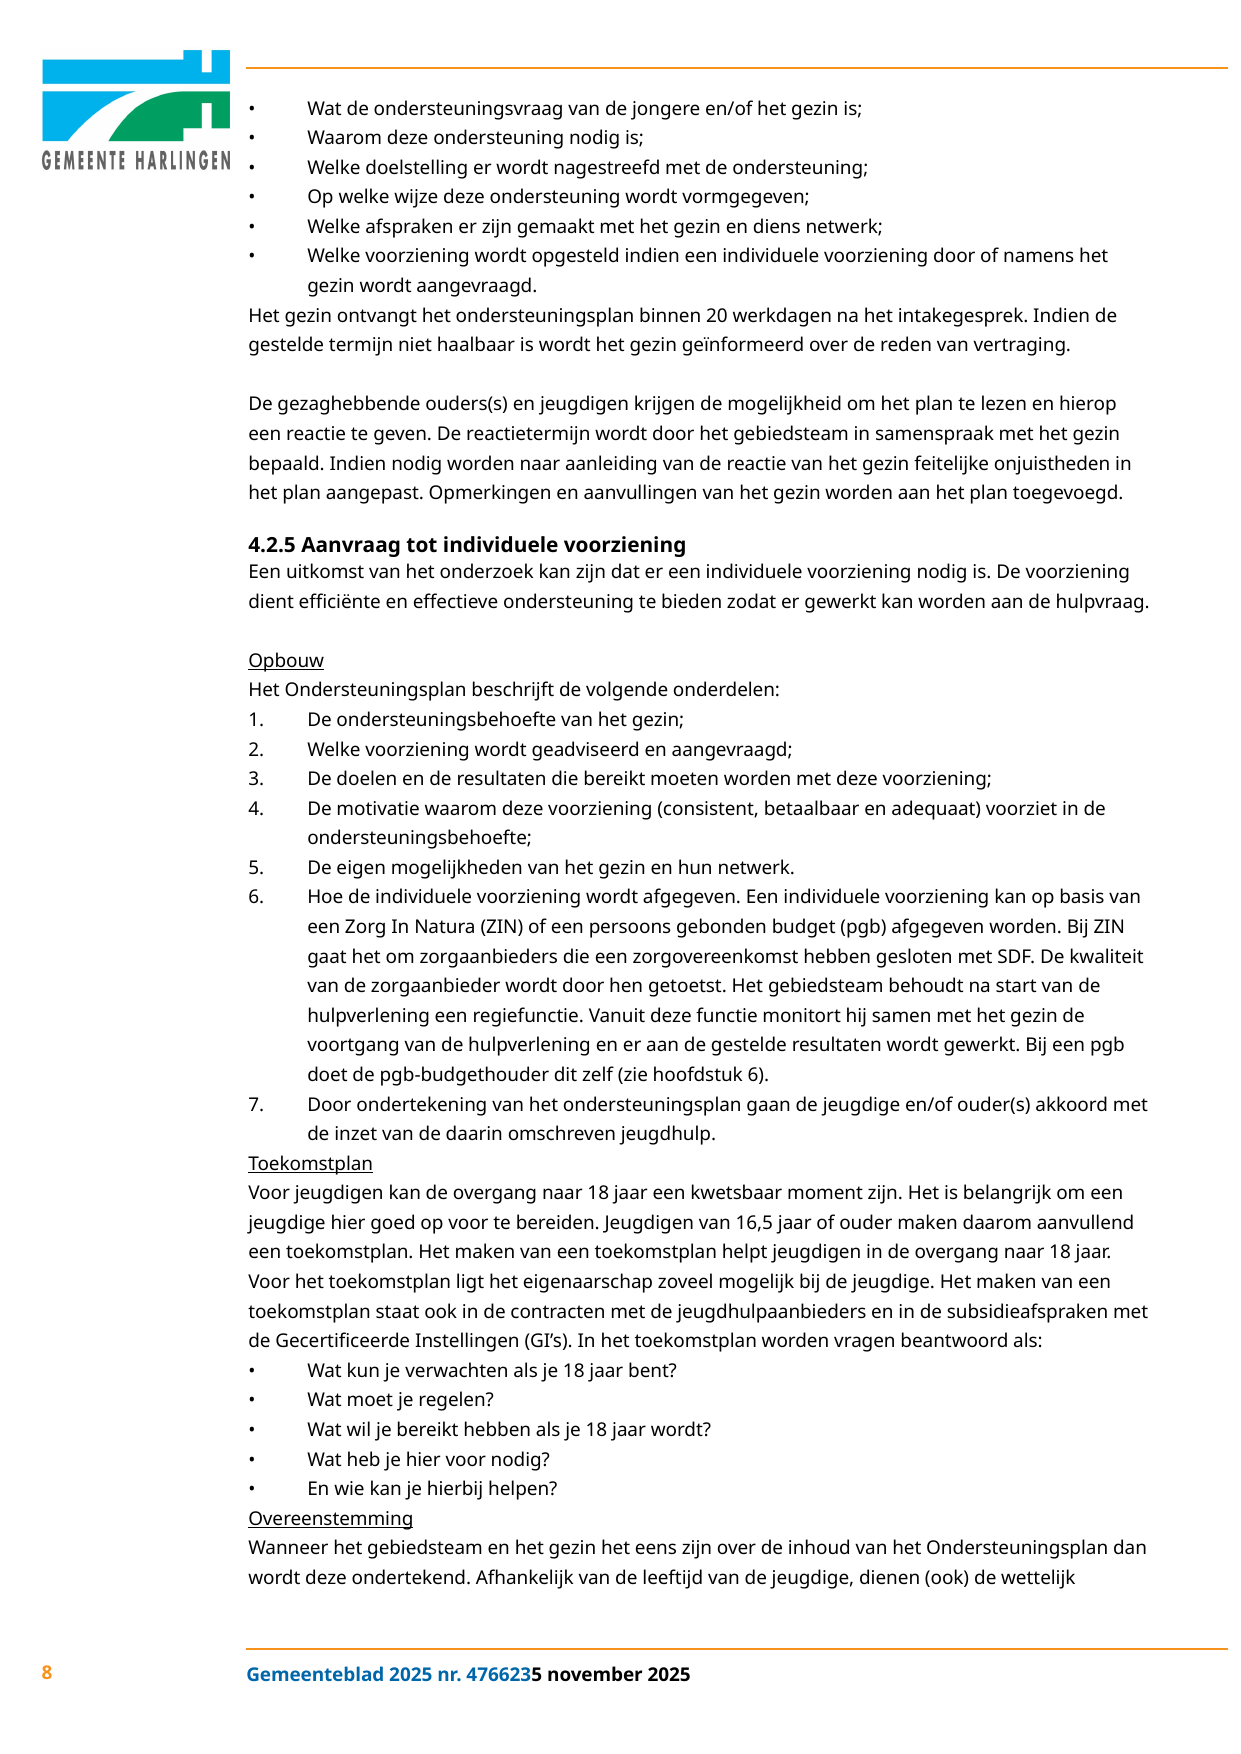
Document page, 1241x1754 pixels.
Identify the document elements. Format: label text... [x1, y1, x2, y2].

list Wat kun je verwachten als je 18 jaar bent? [248, 1357, 1152, 1383]
text De gezaghebbende ouders(s) en jeugdigen krijgen de mogelijkheid om het plan te lezen en hierop een reactie te geven. De reactietermijn wordt door het gebiedsteam in samenspraak met het gezin bepaald. Indien nodig worden naar aanleiding van de reactie van het gezin feitelijke onjuistheden in het plan aangepast. Opmerkingen en aanvullingen van het gezin worden aan het plan toegevoegd. [248, 391, 1152, 505]
list De doelen en de resultaten die bereikt moeten worden met deze voorziening; [248, 765, 1152, 791]
list Welke afspraken er zijn gemaakt met het gezin en diens netwerk; [248, 213, 1152, 239]
list Wat de ondersteuningsvraag van de jongere en/of het gezin is; [248, 95, 1152, 121]
list Wat wil je bereikt hebben als je 18 jaar wordt? [248, 1416, 1152, 1442]
list Op welke wijze deze ondersteuning wordt vormgegeven; [248, 183, 1152, 209]
list Welke voorziening wordt geadviseerd en aangevraagd; [248, 736, 1152, 761]
text Het gezin ontvangt het ondersteuningsplan binnen 20 werkdagen na het intakegesprek. Indien de gestelde termijn niet haalbaar is wordt het gezin geïnformeerd over de reden van vertraging. [248, 302, 1152, 357]
text 4.2.5 Aanvraag tot individuele voorziening [248, 530, 1152, 558]
text Voor jeugdigen kan de overgang naar 18 jaar een kwetsbaar moment zijn. Het is belangrijk om een jeugdige hier goed op voor te bereiden. Jeugdigen van 16,5 jaar of ouder maken daarom aanvullend een toekomstplan. Het maken van een toekomstplan helpt jeugdigen in de overgang naar 18 jaar. Voor het toekomstplan ligt het eigenaarschap zoveel mogelijk bij de jeugdige. Het maken van een toekomstplan staat ook in de contracten met de jeugdhulpaanbieders en in de subsidieafspraken met de Gecertificeerde Instellingen (GI’s). In het toekomstplan worden vragen beantwoord als: [248, 1179, 1152, 1353]
list Wat heb je hier voor nodig? [248, 1446, 1152, 1471]
list De ondersteuningsbehoefte van het gezin; [248, 706, 1152, 732]
text Het Ondersteuningsplan beschrijft de volgende onderdelen: [248, 677, 1152, 702]
text Wanneer het gebiedsteam en het gezin het eens zijn over de inhoud van het Ondersteuningsplan dan wordt deze ondertekend. Afhankelijk van de leeftijd van de jeugdige, dienen (ook) de wettelijk [248, 1534, 1152, 1590]
text Overeenstemming [248, 1505, 1152, 1531]
list De motivatie waarom deze voorziening (consistent, betaalbaar en adequaat) voorziet in de ondersteuningsbehoefte; [248, 795, 1152, 850]
list Welke voorziening wordt opgesteld indien een individuele voorziening door of namens het gezin wordt aangevraagd. [248, 243, 1152, 298]
list Wat moet je regelen? [248, 1387, 1152, 1412]
list Hoe de individuele voorziening wordt afgegeven. Een individuele voorziening kan op basis van een Zorg In Natura (ZIN) of een persoons gebonden budget (pgb) afgegeven worden. Bij ZIN gaat het om zorgaanbieders die een zorgovereenkomst hebben gesloten met SDF. De kwaliteit van de zorgaanbieder wordt door hen getoetst. Het gebiedsteam behoudt na start van de hulpverlening een regiefunctie. Vanuit deze functie monitort hij samen met het gezin de voortgang van de hulpverlening en er aan de gestelde resultaten wordt gewerkt. Bij een pgb doet de pgb-budgethouder dit zelf (zie hoofdstuk 6). [248, 884, 1152, 1087]
text Opbouw [248, 647, 1152, 673]
picture [41, 47, 231, 172]
text Een uitkomst van het onderzoek kan zijn dat er een individuele voorziening nodig is. De voorziening dient efficiënte en effectieve ondersteuning te bieden zodat er gewerkt kan worden aan de hulpvraag. [248, 558, 1152, 613]
list De eigen mogelijkheden van het gezin en hun netwerk. [248, 854, 1152, 880]
list Door ondertekening van het ondersteuningsplan gaan de jeugdige en/of ouder(s) akkoord met de inzet van de daarin omschreven jeugdhulp. [248, 1091, 1152, 1146]
list Waarom deze ondersteuning nodig is; [248, 124, 1152, 150]
text Toekomstplan [248, 1150, 1152, 1176]
list En wie kan je hierbij helpen? [248, 1475, 1152, 1501]
list Welke doelstelling er wordt nagestreefd met de ondersteuning; [248, 154, 1152, 180]
